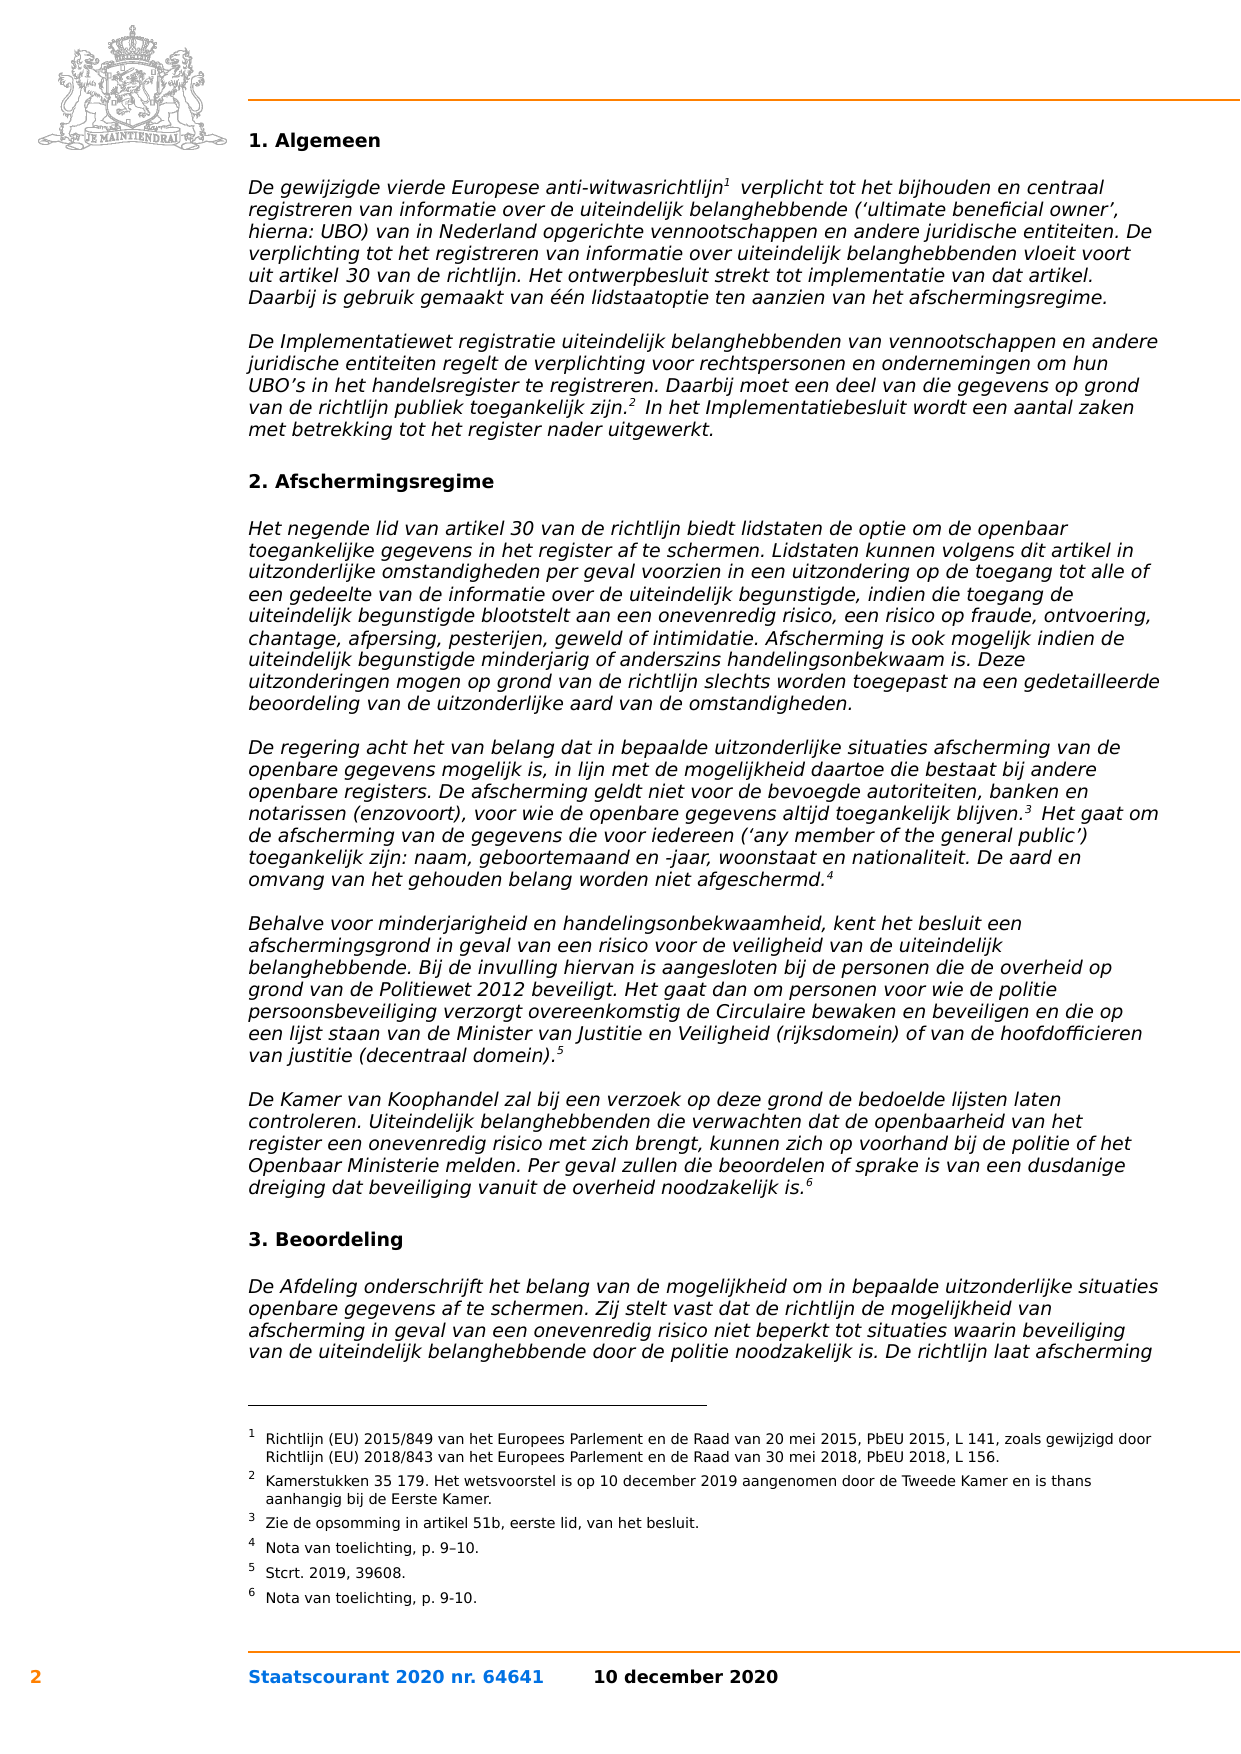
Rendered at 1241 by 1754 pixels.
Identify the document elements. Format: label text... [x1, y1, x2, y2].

text Nota van toelichting, p. 9–10. [248, 1536, 1163, 1558]
text De Kamer van Koophandel zal bij een verzoek op deze grond de bedoelde lijsten laten controleren. Uiteindelijk belanghebbenden die verwachten dat de openbaarheid van het register een onevenredig risico met zich brengt, kunnen zich op voorhand bij de politie of het Openbaar Ministerie melden. Per geval zullen die beoordelen of sprake is van een dusdanige dreiging dat beveiliging vanuit de overheid noodzakelijk is. [248, 1089, 1163, 1198]
text De gewijzigde vierde Europese anti-witwasrichtlijn verplicht tot het bijhouden en centraal registreren van informatie over de uiteindelijk belanghebbende (‘ultimate beneficial owner’, hierna: UBO) van in Nederland opgerichte vennootschappen en andere juridische entiteiten. De verplichting tot het registreren van informatie over uiteindelijk belanghebbenden vloeit voort uit artikel 30 van de richtlijn. Het ontwerpbesluit strekt tot implementatie van dat artikel. Daarbij is gebruik gemaakt van één lidstaatoptie ten aanzien van het afschermingsregime. [248, 177, 1163, 309]
text Behalve voor minderjarigheid en handelingsonbekwaamheid, kent het besluit een afschermingsgrond in geval van een risico voor de veiligheid van de uiteindelijk belanghebbende. Bij de invulling hiervan is aangesloten bij de personen die de overheid op grond van de Politiewet 2012 beveiligt. Het gaat dan om personen voor wie de politie persoonsbeveiliging verzorgt overeenkomstig de Circulaire bewaken en beveiligen en die op een lijst staan van de Minister van Justitie en Veiligheid (rijksdomein) of van de hoofdofficieren van justitie (decentraal domein). [248, 913, 1163, 1067]
text Kamerstukken 35 179. Het wetsvoorstel is op 10 december 2019 aangenomen door de Tweede Kamer en is thans aanhangig bij de Eerste Kamer. [248, 1469, 1163, 1508]
text De regering acht het van belang dat in bepaalde uitzonderlijke situaties afscherming van de openbare gegevens mogelijk is, in lijn met de mogelijkheid daartoe die bestaat bij andere openbare registers. De afscherming geldt niet voor de bevoegde autoriteiten, banken en notarissen (enzovoort), voor wie de openbare gegevens altijd toegankelijk blijven. Het gaat om de afscherming van de gegevens die voor iedereen (‘any member of the general public’) toegankelijk zijn: naam, geboortemaand en -jaar, woonstaat en nationaliteit. De aard en omvang van het gehouden belang worden niet afgeschermd. [248, 737, 1163, 891]
text Zie de opsomming in artikel 51b, eerste lid, van het besluit. [248, 1511, 1163, 1533]
text Richtlijn (EU) 2015/849 van het Europees Parlement en de Raad van 20 mei 2015, PbEU 2015, L 141, zoals gewijzigd door Richtlijn (EU) 2018/843 van het Europees Parlement en de Raad van 30 mei 2018, PbEU 2018, L 156. [248, 1427, 1163, 1466]
text De Implementatiewet registratie uiteindelijk belanghebbenden van vennootschappen en andere juridische entiteiten regelt de verplichting voor rechtspersonen en ondernemingen om hun UBO’s in het handelsregister te registreren. Daarbij moet een deel van die gegevens op grond van de richtlijn publiek toegankelijk zijn. In het Implementatiebesluit wordt een aantal zaken met betrekking tot het register nader uitgewerkt. [248, 331, 1163, 441]
picture [38, 25, 227, 150]
subtitle 2. Afschermingsregime [248, 471, 1163, 492]
text Het negende lid van artikel 30 van de richtlijn biedt lidstaten de optie om de openbaar toegankelijke gegevens in het register af te schermen. Lidstaten kunnen volgens dit artikel in uitzonderlijke omstandigheden per geval voorzien in een uitzondering op de toegang tot alle of een gedeelte van de informatie over de uiteindelijk begunstigde, indien die toegang de uiteindelijk begunstigde blootstelt aan een onevenredig risico, een risico op fraude, ontvoering, chantage, afpersing, pesterijen, geweld of intimidatie. Afscherming is ook mogelijk indien de uiteindelijk begunstigde minderjarig of anderszins handelingsonbekwaam is. Deze uitzonderingen mogen op grond van de richtlijn slechts worden toegepast na een gedetailleerde beoordeling van de uitzonderlijke aard van de omstandigheden. [248, 517, 1163, 715]
text Stcrt. 2019, 39608. [248, 1561, 1163, 1583]
subtitle 1. Algemeen [248, 130, 1163, 152]
subtitle 3. Beoordeling [248, 1228, 1163, 1251]
text De Afdeling onderschrijft het belang van de mogelijkheid om in bepaalde uitzonderlijke situaties openbare gegevens af te schermen. Zij stelt vast dat de richtlijn de mogelijkheid van afscherming in geval van een onevenredig risico niet beperkt tot situaties waarin beveiliging van de uiteindelijk belanghebbende door de politie noodzakelijk is. De richtlijn laat afscherming [248, 1276, 1163, 1363]
text Nota van toelichting, p. 9-10. [248, 1586, 1163, 1608]
